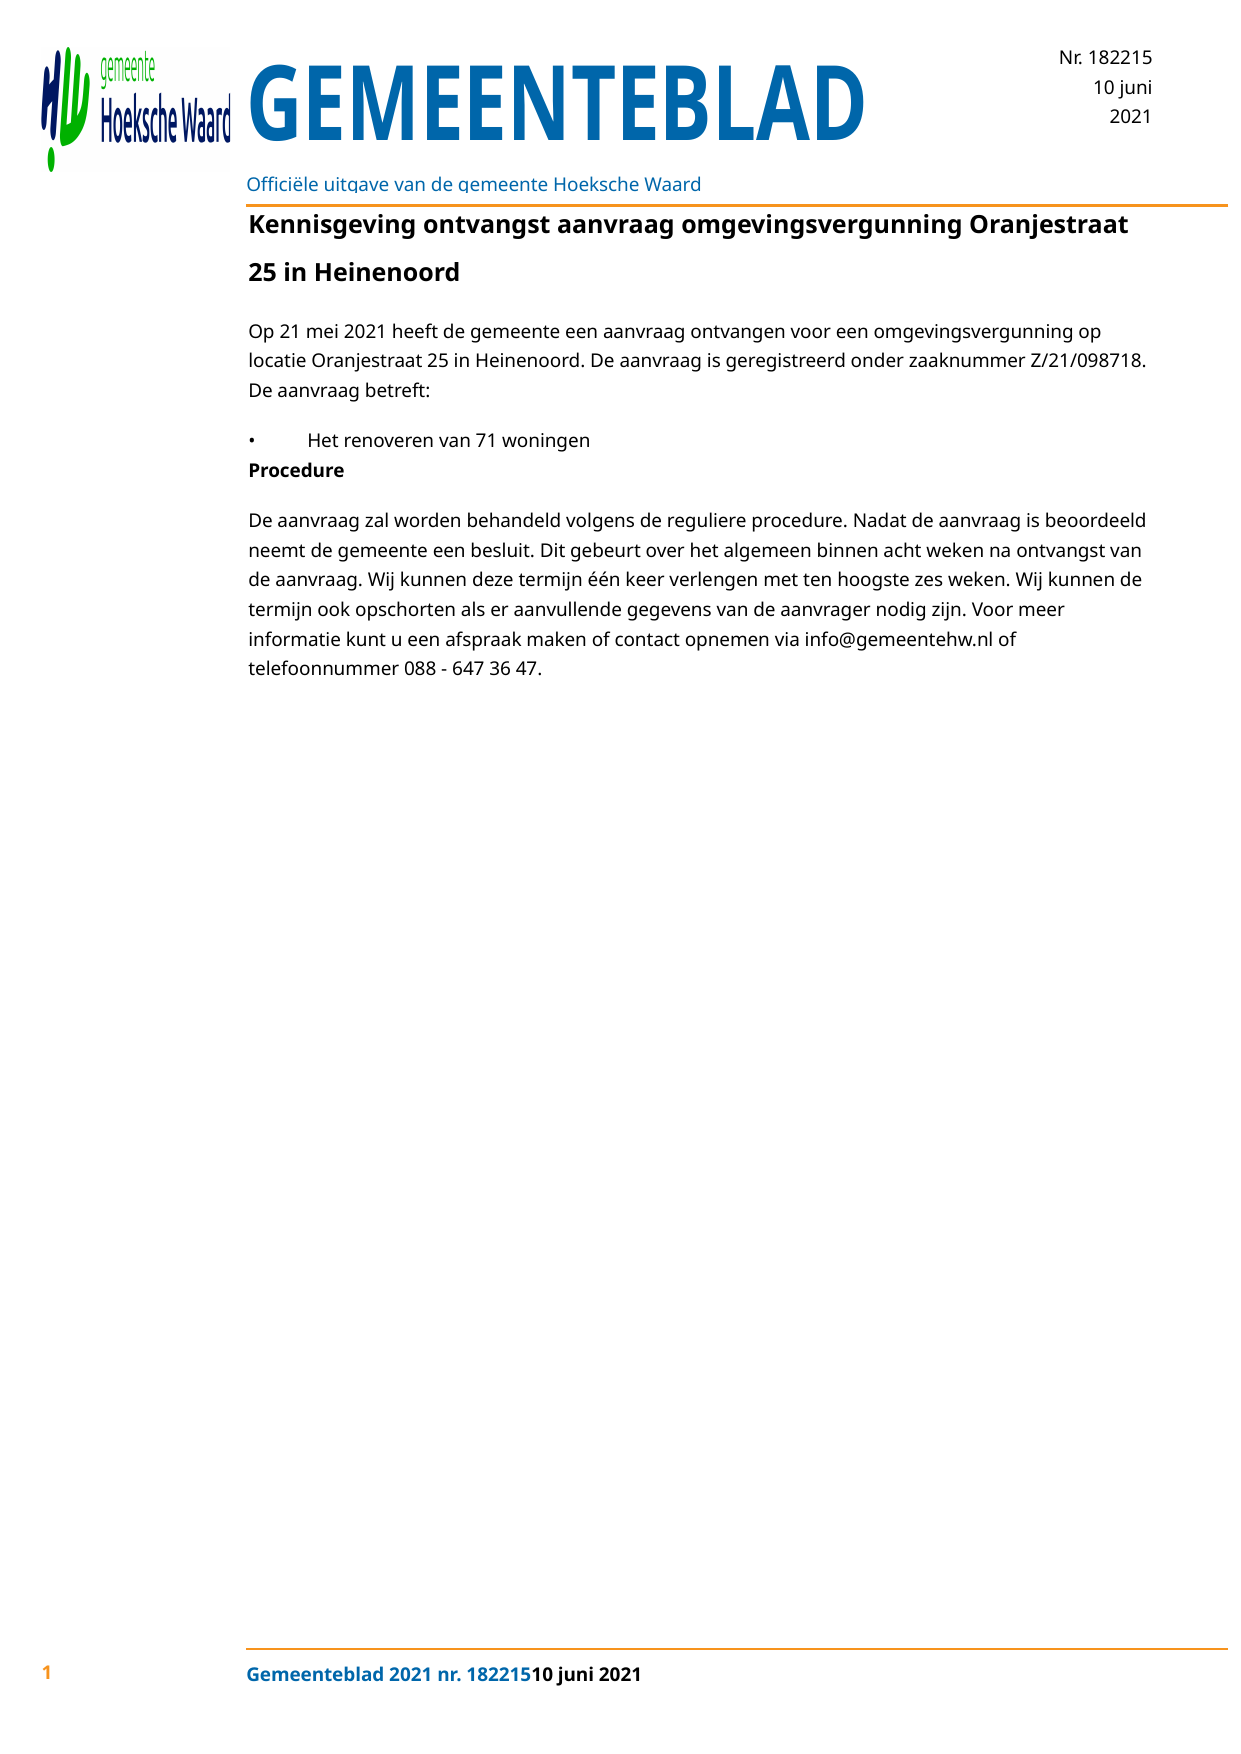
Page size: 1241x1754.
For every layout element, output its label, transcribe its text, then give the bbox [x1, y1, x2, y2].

text Procedure [248, 457, 1152, 483]
text De aanvraag zal worden behandeld volgens de reguliere procedure. Nadat de aanvraag is beoordeeld neemt de gemeente een besluit. Dit gebeurt over het algemeen binnen acht weken na ontvangst van de aanvraag. Wij kunnen deze termijn één keer verlengen met ten hoogste zes weken. Wij kunnen de termijn ook opschorten als er aanvullende gegevens van de aanvrager nodig zijn. Voor meer informatie kunt u een afspraak maken of contact opnemen via info@gemeentehw.nl of telefoonnummer 088 - 647 36 47. [248, 507, 1152, 681]
list Het renoveren van 71 woningen [248, 427, 1152, 453]
text Op 21 mei 2021 heeft de gemeente een aanvraag ontvangen voor een omgevingsvergunning op locatie Oranjestraat 25 in Heinenoord. De aanvraag is geregistreerd onder zaaknummer Z/21/098718. De aanvraag betreft: [248, 318, 1152, 403]
text Kennisgeving ontvangst aanvraag omgevingsvergunning Oranjestraat 25 in Heinenoord [248, 207, 1152, 288]
picture [41, 47, 231, 172]
